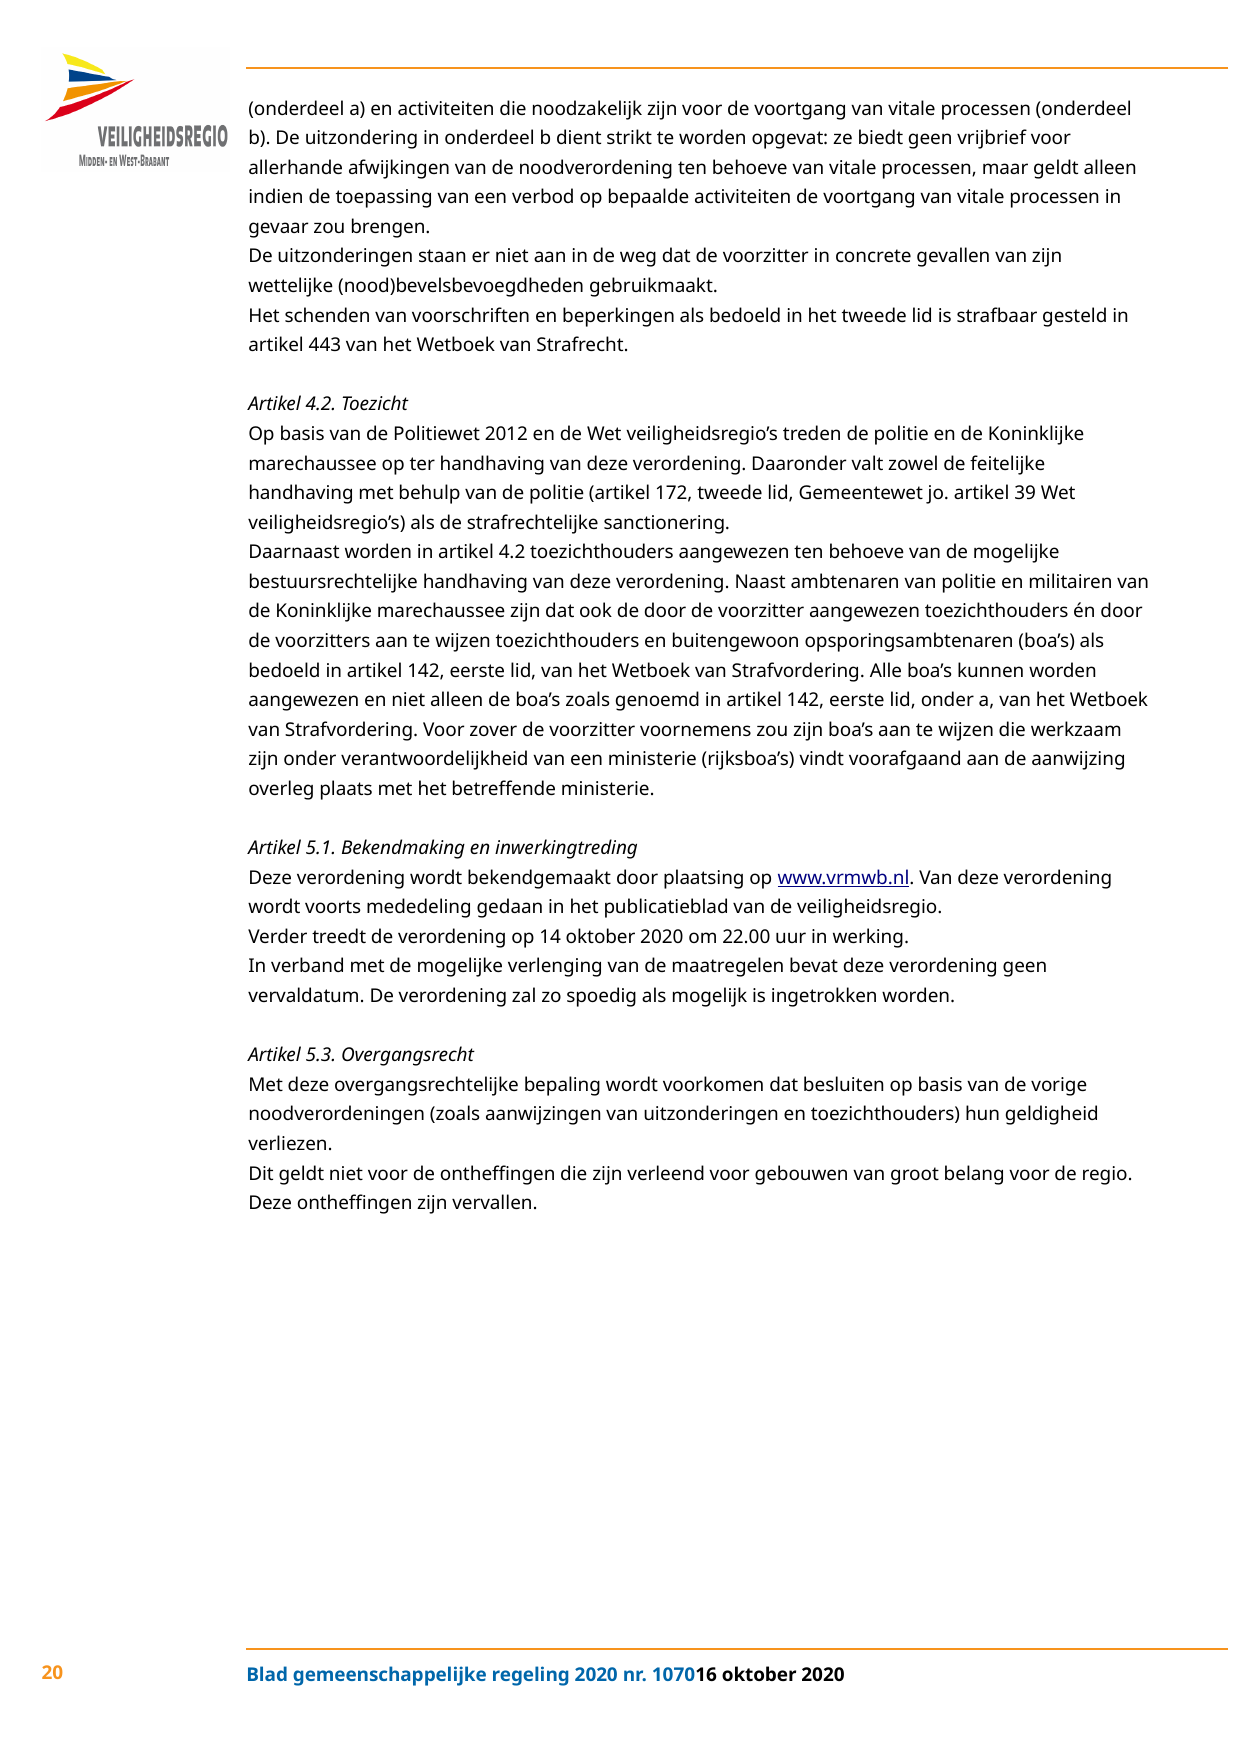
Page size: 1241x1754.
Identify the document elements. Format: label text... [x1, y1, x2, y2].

text Daarnaast worden in artikel 4.2 toezichthouders aangewezen ten behoeve van de mogelijke bestuursrechtelijke handhaving van deze verordening. Naast ambtenaren van politie en militairen van de Koninklijke marechaussee zijn dat ook de door de voorzitter aangewezen toezichthouders én door de voorzitters aan te wijzen toezichthouders en buitengewoon opsporingsambtenaren (boa’s) als bedoeld in artikel 142, eerste lid, van het Wetboek van Strafvordering. Alle boa’s kunnen worden aangewezen en niet alleen de boa’s zoals genoemd in artikel 142, eerste lid, onder a, van het Wetboek van Strafvordering. Voor zover de voorzitter voornemens zou zijn boa’s aan te wijzen die werkzaam zijn onder verantwoordelijkheid van een ministerie (rijksboa’s) vindt voorafgaand aan de aanwijzing overleg plaats met het betreffende ministerie. [248, 538, 1152, 801]
picture [41, 47, 231, 172]
text Artikel 5.1. Bekendmaking en inwerkingtreding [248, 834, 1152, 860]
text Op basis van de Politiewet 2012 en de Wet veiligheidsregio’s treden de politie en de Koninklijke marechaussee op ter handhaving van deze verordening. Daaronder valt zowel de feitelijke handhaving met behulp van de politie (artikel 172, tweede lid, Gemeentewet jo. artikel 39 Wet veiligheidsregio’s) als de strafrechtelijke sanctionering. [248, 420, 1152, 535]
text (onderdeel a) en activiteiten die noodzakelijk zijn voor de voortgang van vitale processen (onderdeel b). De uitzondering in onderdeel b dient strikt te worden opgevat: ze biedt geen vrijbrief voor allerhande afwijkingen van de noodverordening ten behoeve van vitale processen, maar geldt alleen indien de toepassing van een verbod op bepaalde activiteiten de voortgang van vitale processen in gevaar zou brengen. [248, 95, 1152, 239]
text Verder treedt de verordening op 14 oktober 2020 om 22.00 uur in werking. [248, 923, 1152, 949]
text Deze verordening wordt bekendgemaakt door plaatsing op www.vrmwb.nl. Van deze verordening wordt voorts mededeling gedaan in het publicatieblad van de veiligheidsregio. [248, 864, 1152, 919]
text Dit geldt niet voor de ontheffingen die zijn verleend voor gebouwen van groot belang voor de regio. Deze ontheffingen zijn vervallen. [248, 1160, 1152, 1215]
text De uitzonderingen staan er niet aan in de weg dat de voorzitter in concrete gevallen van zijn wettelijke (nood)bevelsbevoegdheden gebruikmaakt. [248, 243, 1152, 298]
text Artikel 4.2. Toezicht [248, 391, 1152, 416]
text Artikel 5.3. Overgangsrecht [248, 1041, 1152, 1067]
text Het schenden van voorschriften en beperkingen als bedoeld in het tweede lid is strafbaar gesteld in artikel 443 van het Wetboek van Strafrecht. [248, 302, 1152, 357]
text In verband met de mogelijke verlenging van de maatregelen bevat deze verordening geen vervaldatum. De verordening zal zo spoedig als mogelijk is ingetrokken worden. [248, 953, 1152, 1008]
text Met deze overgangsrechtelijke bepaling wordt voorkomen dat besluiten op basis van de vorige noodverordeningen (zoals aanwijzingen van uitzonderingen en toezichthouders) hun geldigheid verliezen. [248, 1071, 1152, 1156]
